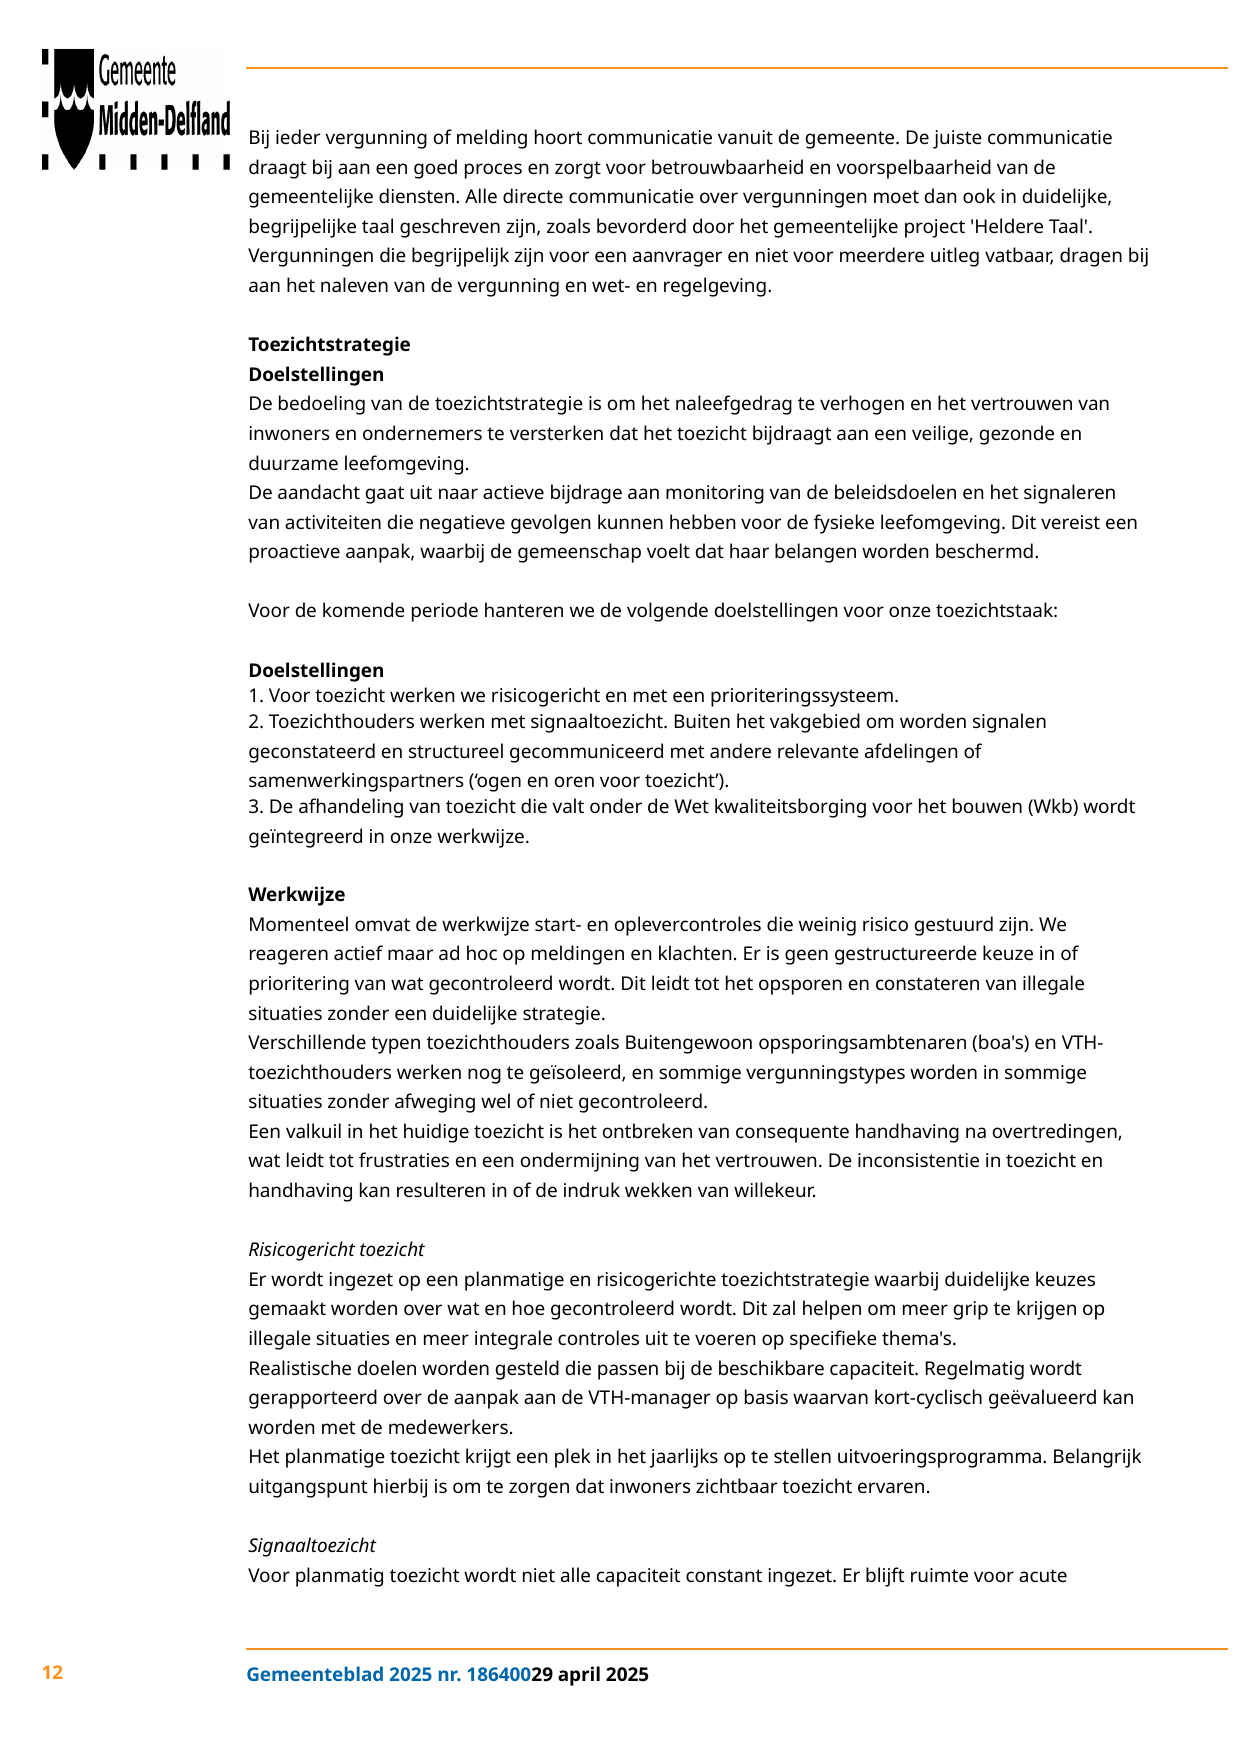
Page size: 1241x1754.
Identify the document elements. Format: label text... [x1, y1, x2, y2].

text Bij ieder vergunning of melding hoort communicatie vanuit de gemeente. De juiste communicatie draagt bij aan een goed proces en zorgt voor betrouwbaarheid en voorspelbaarheid van de gemeentelijke diensten. Alle directe communicatie over vergunningen moet dan ook in duidelijke, begrijpelijke taal geschreven zijn, zoals bevorderd door het gemeentelijke project 'Heldere Taal'. Vergunningen die begrijpelijk zijn voor een aanvrager en niet voor meerdere uitleg vatbaar, dragen bij aan het naleven van de vergunning en wet- en regelgeving. [248, 124, 1152, 298]
text Voor planmatig toezicht wordt niet alle capaciteit constant ingezet. Er blijft ruimte voor acute [248, 1562, 1152, 1588]
text Verschillende typen toezichthouders zoals Buitengewoon opsporingsambtenaren (boa's) en VTH- toezichthouders werken nog te geïsoleerd, en sommige vergunningstypes worden in sommige situaties zonder afweging wel of niet gecontroleerd. [248, 1029, 1152, 1114]
text Werkwijze [248, 881, 1152, 907]
table_cell 2. Toezichthouders werken met signaaltoezicht. Buiten het vakgebied om worden signalen geconstateerd en structureel gecommuniceerd met andere relevante afdelingen of samenwerkingspartners (‘ogen en oren voor toezicht’). [248, 709, 1152, 793]
text Een valkuil in het huidige toezicht is het ontbreken van consequente handhaving na overtredingen, wat leidt tot frustraties en een ondermijning van het vertrouwen. De inconsistentie in toezicht en handhaving kan resulteren in of de indruk wekken van willekeur. [248, 1118, 1152, 1203]
table_header Doelstellingen [248, 657, 1152, 683]
text Het planmatige toezicht krijgt een plek in het jaarlijks op te stellen uitvoeringsprogramma. Belangrijk uitgangspunt hierbij is om te zorgen dat inwoners zichtbaar toezicht ervaren. [248, 1443, 1152, 1499]
table_cell 3. De afhandeling van toezicht die valt onder de Wet kwaliteitsborging voor het bouwen (Wkb) wordt geïntegreerd in onze werkwijze. [248, 793, 1152, 849]
text Er wordt ingezet op een planmatige en risicogerichte toezichtstrategie waarbij duidelijke keuzes gemaakt worden over wat en hoe gecontroleerd wordt. Dit zal helpen om meer grip te krijgen op illegale situaties en meer integrale controles uit te voeren op specifieke thema's. [248, 1266, 1152, 1351]
text Realistische doelen worden gesteld die passen bij de beschikbare capaciteit. Regelmatig wordt gerapporteerd over de aanpak aan de VTH-manager op basis waarvan kort-cyclisch geëvalueerd kan worden met de medewerkers. [248, 1355, 1152, 1440]
table_cell 1. Voor toezicht werken we risicogericht en met een prioriteringssysteem. [248, 683, 1152, 708]
text Doelstellingen [248, 361, 1152, 387]
text Voor de komende periode hanteren we de volgende doelstellingen voor onze toezichtstaak: [248, 598, 1152, 623]
text Toezichtstrategie [248, 331, 1152, 357]
text Risicogericht toezicht [248, 1236, 1152, 1262]
text Signaaltoezicht [248, 1532, 1152, 1558]
picture [41, 47, 231, 172]
text De bedoeling van de toezichtstrategie is om het naleefgedrag te verhogen en het vertrouwen van inwoners en ondernemers te versterken dat het toezicht bijdraagt aan een veilige, gezonde en duurzame leefomgeving. [248, 391, 1152, 476]
text Momenteel omvat de werkwijze start- en oplevercontroles die weinig risico gestuurd zijn. We reageren actief maar ad hoc op meldingen en klachten. Er is geen gestructureerde keuze in of prioritering van wat gecontroleerd wordt. Dit leidt tot het opsporen en constateren van illegale situaties zonder een duidelijke strategie. [248, 911, 1152, 1026]
text De aandacht gaat uit naar actieve bijdrage aan monitoring van de beleidsdoelen en het signaleren van activiteiten die negatieve gevolgen kunnen hebben voor de fysieke leefomgeving. Dit vereist een proactieve aanpak, waarbij de gemeenschap voelt dat haar belangen worden beschermd. [248, 479, 1152, 564]
